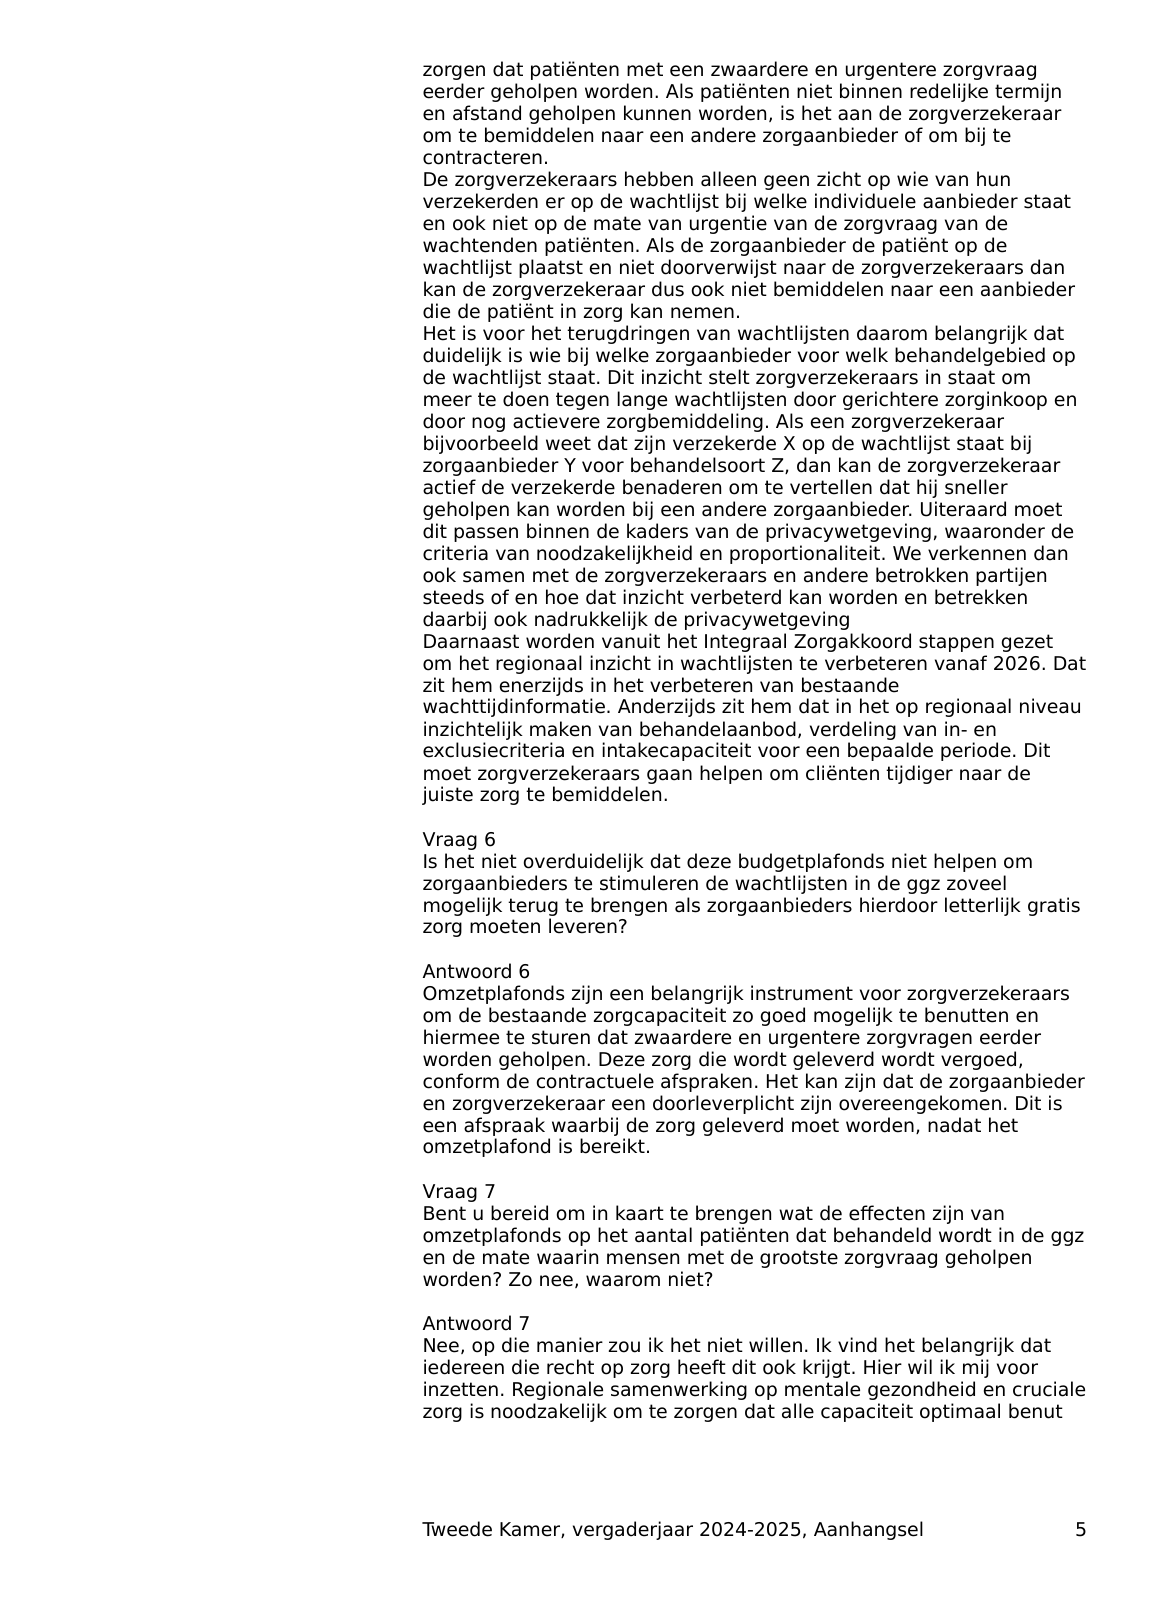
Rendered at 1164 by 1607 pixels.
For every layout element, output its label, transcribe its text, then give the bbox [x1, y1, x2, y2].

text Het is voor het terugdringen van wachtlijsten daarom belangrijk dat duidelijk is wie bij welke zorgaanbieder voor welk behandelgebied op de wachtlijst staat. Dit inzicht stelt zorgverzekeraars in staat om meer te doen tegen lange wachtlijsten door gerichtere zorginkoop en door nog actievere zorgbemiddeling. Als een zorgverzekeraar bijvoorbeeld weet dat zijn verzekerde X op de wachtlijst staat bij zorgaanbieder Y voor behandelsoort Z, dan kan de zorgverzekeraar actief de verzekerde benaderen om te vertellen dat hij sneller geholpen kan worden bij een andere zorgaanbieder. Uiteraard moet dit passen binnen de kaders van de privacywetgeving, waaronder de criteria van noodzakelijkheid en proportionaliteit. We verkennen dan ook samen met de zorgverzekeraars en andere betrokken partijen steeds of en hoe dat inzicht verbeterd kan worden en betrekken daarbij ook nadrukkelijk de privacywetgeving [422, 323, 1087, 631]
text Vraag 6 [422, 828, 1087, 851]
text Nee, op die manier zou ik het niet willen. Ik vind het belangrijk dat iedereen die recht op zorg heeft dit ook krijgt. Hier wil ik mij voor inzetten. Regionale samenwerking op mentale gezondheid en cruciale zorg is noodzakelijk om te zorgen dat alle capaciteit optimaal benut [422, 1335, 1087, 1423]
text zorgen dat patiënten met een zwaardere en urgentere zorgvraag eerder geholpen worden. Als patiënten niet binnen redelijke termijn en afstand geholpen kunnen worden, is het aan de zorgverzekeraar om te bemiddelen naar een andere zorgaanbieder of om bij te contracteren. [422, 59, 1087, 169]
text Antwoord 6 [422, 961, 1087, 983]
text Is het niet overduidelijk dat deze budgetplafonds niet helpen om zorgaanbieders te stimuleren de wachtlijsten in de ggz zoveel mogelijk terug te brengen als zorgaanbieders hierdoor letterlijk gratis zorg moeten leveren? [422, 851, 1087, 938]
text Omzetplafonds zijn een belangrijk instrument voor zorgverzekeraars om de bestaande zorgcapaciteit zo goed mogelijk te benutten en hiermee te sturen dat zwaardere en urgentere zorgvragen eerder worden geholpen. Deze zorg die wordt geleverd wordt vergoed, conform de contractuele afspraken. Het kan zijn dat de zorgaanbieder en zorgverzekeraar een doorleverplicht zijn overeengekomen. Dit is een afspraak waarbij de zorg geleverd moet worden, nadat het omzetplafond is bereikt. [422, 983, 1087, 1158]
text Vraag 7 [422, 1181, 1087, 1203]
text Bent u bereid om in kaart te brengen wat de effecten zijn van omzetplafonds op het aantal patiënten dat behandeld wordt in de ggz en de mate waarin mensen met de grootste zorgvraag geholpen worden? Zo nee, waarom niet? [422, 1203, 1087, 1291]
text Daarnaast worden vanuit het Integraal Zorgakkoord stappen gezet om het regionaal inzicht in wachtlijsten te verbeteren vanaf 2026. Dat zit hem enerzijds in het verbeteren van bestaande wachttijdinformatie. Anderzijds zit hem dat in het op regionaal niveau inzichtelijk maken van behandelaanbod, verdeling van in- en exclusiecriteria en intakecapaciteit voor een bepaalde periode. Dit moet zorgverzekeraars gaan helpen om cliënten tijdiger naar de juiste zorg te bemiddelen. [422, 631, 1087, 806]
text De zorgverzekeraars hebben alleen geen zicht op wie van hun verzekerden er op de wachtlijst bij welke individuele aanbieder staat en ook niet op de mate van urgentie van de zorgvraag van de wachtenden patiënten. Als de zorgaanbieder de patiënt op de wachtlijst plaatst en niet doorverwijst naar de zorgverzekeraars dan kan de zorgverzekeraar dus ook niet bemiddelen naar een aanbieder die de patiënt in zorg kan nemen. [422, 169, 1087, 323]
text Antwoord 7 [422, 1313, 1087, 1335]
